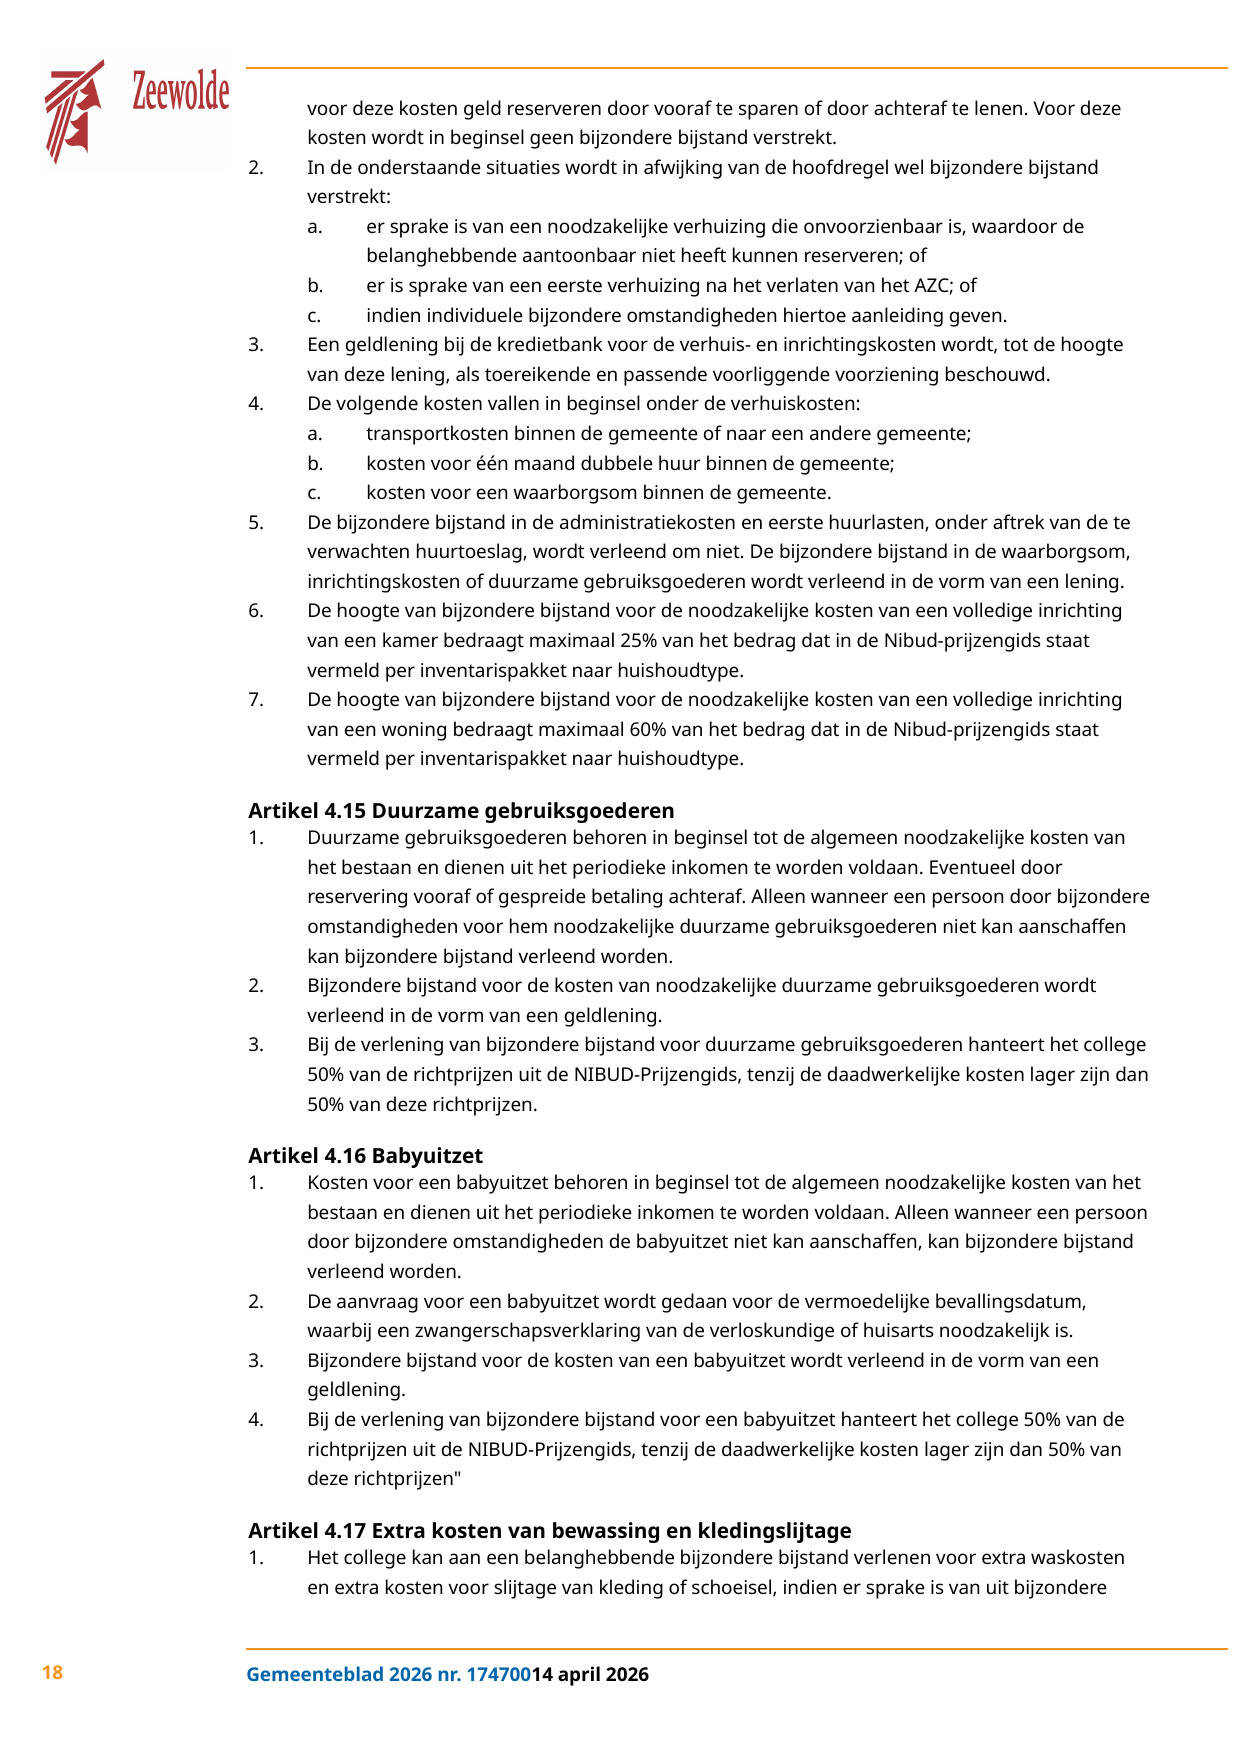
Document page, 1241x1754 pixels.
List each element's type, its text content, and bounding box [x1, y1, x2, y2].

picture [41, 47, 231, 172]
list transportkosten binnen de gemeente of naar een andere gemeente; [307, 420, 1152, 446]
list Bijzondere bijstand voor de kosten van noodzakelijke duurzame gebruiksgoederen wordt verleend in de vorm van een geldlening. [248, 972, 1152, 1028]
list kosten voor een waarborgsom binnen de gemeente. [307, 479, 1152, 505]
list De aanvraag voor een babyuitzet wordt gedaan voor de vermoedelijke bevallingsdatum, waarbij een zwangerschapsverklaring van de verloskundige of huisarts noodzakelijk is. [248, 1288, 1152, 1343]
list De bijzondere bijstand in de administratiekosten en eerste huurlasten, onder aftrek van de te verwachten huurtoeslag, wordt verleend om niet. De bijzondere bijstand in de waarborgsom, inrichtingskosten of duurzame gebruiksgoederen wordt verleend in de vorm van een lening. [248, 509, 1152, 594]
list Bijzondere bijstand voor de kosten van een babyuitzet wordt verleend in de vorm van een geldlening. [248, 1347, 1152, 1402]
list voor deze kosten geld reserveren door vooraf te sparen of door achteraf te lenen. Voor deze kosten wordt in beginsel geen bijzondere bijstand verstrekt. [248, 95, 1152, 150]
list De volgende kosten vallen in beginsel onder de verhuiskosten: [248, 391, 1152, 416]
list In de onderstaande situaties wordt in afwijking van de hoofdregel wel bijzondere bijstand verstrekt: [248, 154, 1152, 209]
list kosten voor één maand dubbele huur binnen de gemeente; [307, 450, 1152, 476]
list Duurzame gebruiksgoederen behoren in beginsel tot de algemeen noodzakelijke kosten van het bestaan en dienen uit het periodieke inkomen te worden voldaan. Eventueel door reservering vooraf of gespreide betaling achteraf. Alleen wanneer een persoon door bijzondere omstandigheden voor hem noodzakelijke duurzame gebruiksgoederen niet kan aanschaffen kan bijzondere bijstand verleend worden. [248, 824, 1152, 968]
list Kosten voor een babyuitzet behoren in beginsel tot de algemeen noodzakelijke kosten van het bestaan en dienen uit het periodieke inkomen te worden voldaan. Alleen wanneer een persoon door bijzondere omstandigheden de babyuitzet niet kan aanschaffen, kan bijzondere bijstand verleend worden. [248, 1169, 1152, 1284]
list Bij de verlening van bijzondere bijstand voor een babyuitzet hanteert het college 50% van de richtprijzen uit de NIBUD-Prijzengids, tenzij de daadwerkelijke kosten lager zijn dan 50% van deze richtprijzen" [248, 1406, 1152, 1491]
list De hoogte van bijzondere bijstand voor de noodzakelijke kosten van een volledige inrichting van een woning bedraagt maximaal 60% van het bedrag dat in de Nibud-prijzengids staat vermeld per inventarispakket naar huishoudtype. [248, 686, 1152, 771]
list Het college kan aan een belanghebbende bijzondere bijstand verlenen voor extra waskosten en extra kosten voor slijtage van kleding of schoeisel, indien er sprake is van uit bijzondere [248, 1544, 1152, 1599]
text Artikel 4.17 Extra kosten van bewassing en kledingslijtage [248, 1516, 1152, 1544]
list er is sprake van een eerste verhuizing na het verlaten van het AZC; of [307, 272, 1152, 298]
list indien individuele bijzondere omstandigheden hiertoe aanleiding geven. [307, 302, 1152, 328]
list er sprake is van een noodzakelijke verhuizing die onvoorzienbaar is, waardoor de belanghebbende aantoonbaar niet heeft kunnen reserveren; of [307, 213, 1152, 268]
list De hoogte van bijzondere bijstand voor de noodzakelijke kosten van een volledige inrichting van een kamer bedraagt maximaal 25% van het bedrag dat in de Nibud-prijzengids staat vermeld per inventarispakket naar huishoudtype. [248, 598, 1152, 683]
list Een geldlening bij de kredietbank voor de verhuis- en inrichtingskosten wordt, tot de hoogte van deze lening, als toereikende en passende voorliggende voorziening beschouwd. [248, 331, 1152, 387]
text Artikel 4.16 Babyuitzet [248, 1141, 1152, 1169]
list Bij de verlening van bijzondere bijstand voor duurzame gebruiksgoederen hanteert het college 50% van de richtprijzen uit de NIBUD-Prijzengids, tenzij de daadwerkelijke kosten lager zijn dan 50% van deze richtprijzen. [248, 1032, 1152, 1116]
text Artikel 4.15 Duurzame gebruiksgoederen [248, 796, 1152, 824]
